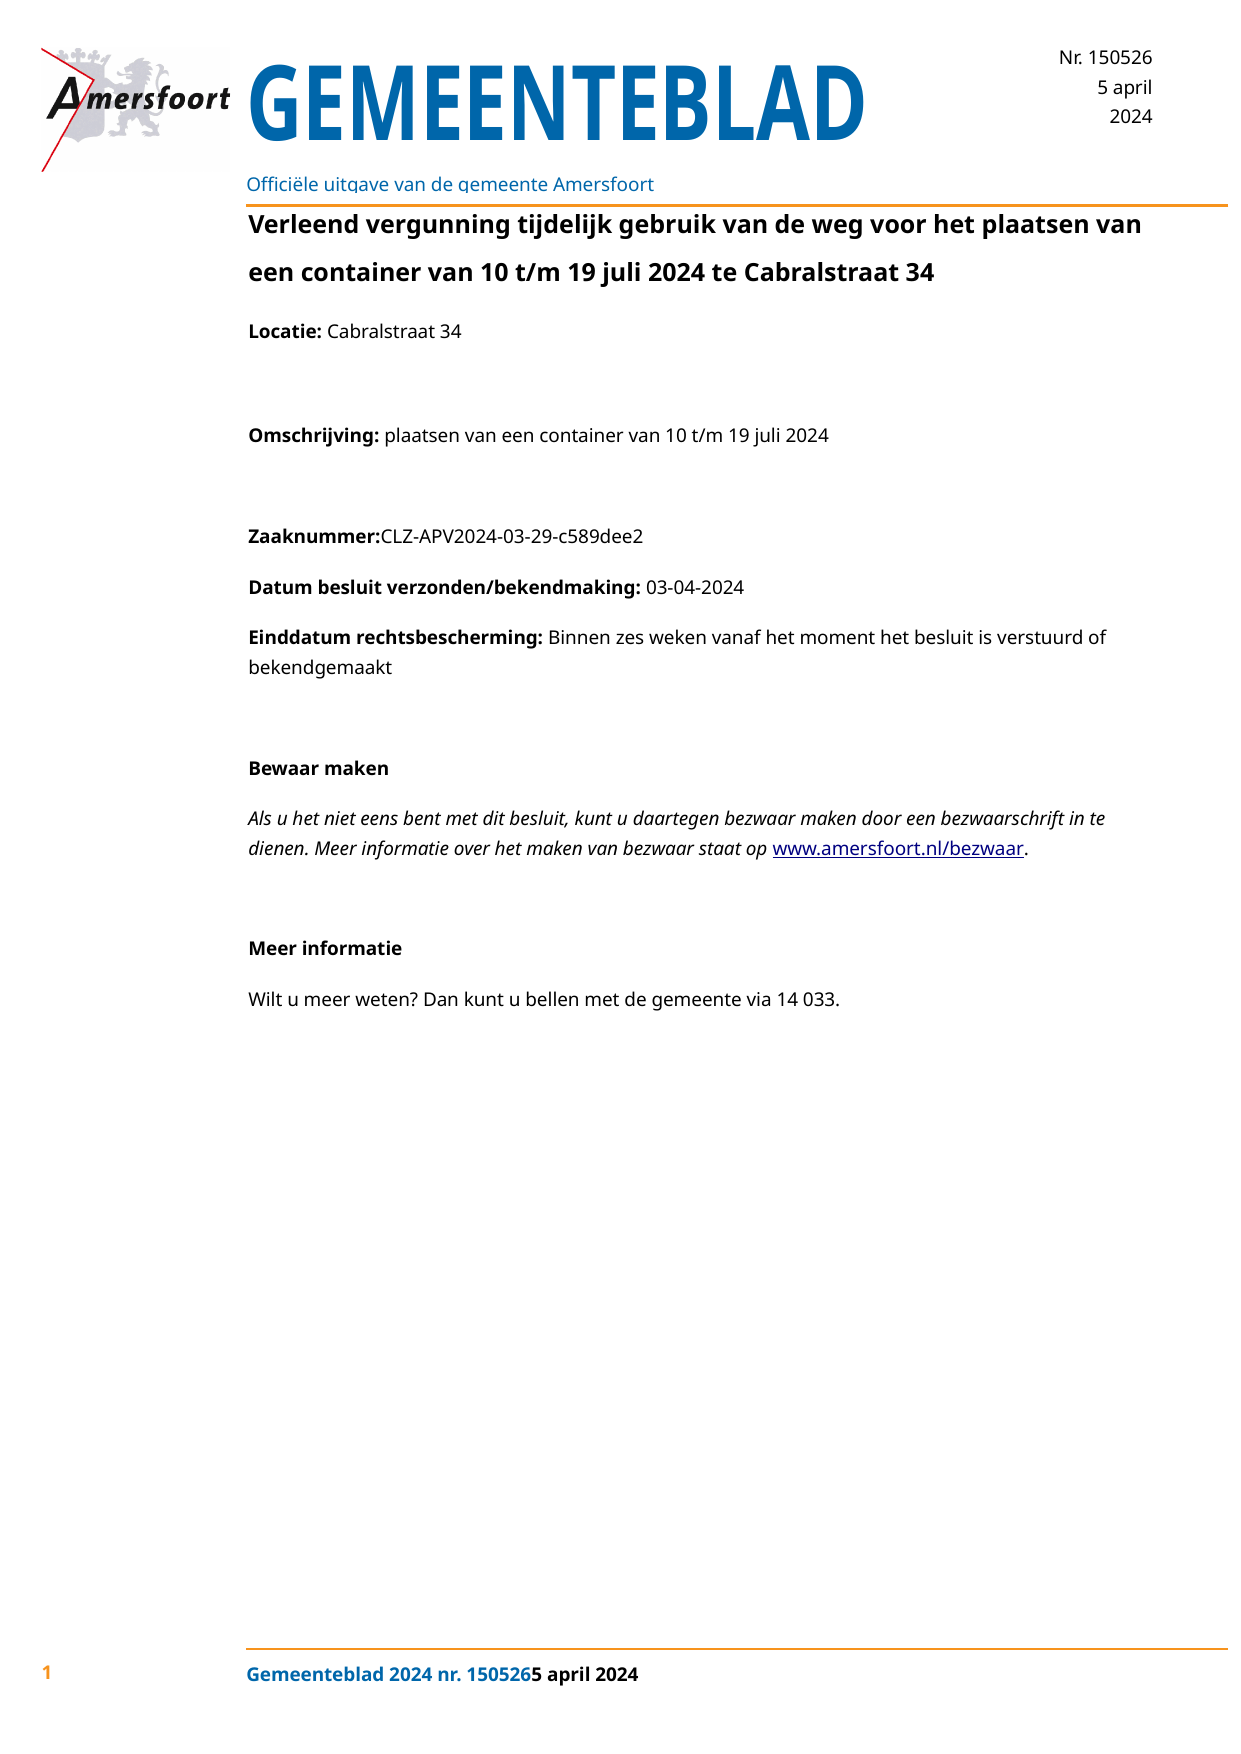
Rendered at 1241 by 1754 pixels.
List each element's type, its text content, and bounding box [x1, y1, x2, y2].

text Meer informatie [248, 936, 1152, 961]
text Datum besluit verzonden/bekendmaking: 03-04-2024 [248, 574, 1152, 600]
text Verleend vergunning tijdelijk gebruik van de weg voor het plaatsen van een container van 10 t/m 19 juli 2024 te Cabralstraat 34 [248, 207, 1152, 288]
text Zaaknummer:CLZ-APV2024-03-29-c589dee2 [248, 523, 1152, 549]
text Einddatum rechtsbescherming: Binnen zes weken vanaf het moment het besluit is verstuurd of bekendgemaakt [248, 624, 1152, 680]
text Wilt u meer weten? Dan kunt u bellen met de gemeente via 14 033. [248, 986, 1152, 1012]
text Bewaar maken [248, 755, 1152, 781]
picture [41, 47, 231, 172]
text Locatie: Cabralstraat 34 [248, 318, 1152, 344]
text Als u het niet eens bent met dit besluit, kunt u daartegen bezwaar maken door een bezwaarschrift in te dienen. Meer informatie over het maken van bezwaar staat op www.amersfoort.nl/bezwaar. [248, 805, 1152, 861]
text ﻿Omschrijving: plaatsen van een container van 10 t/m 19 juli 2024 [248, 419, 1152, 448]
